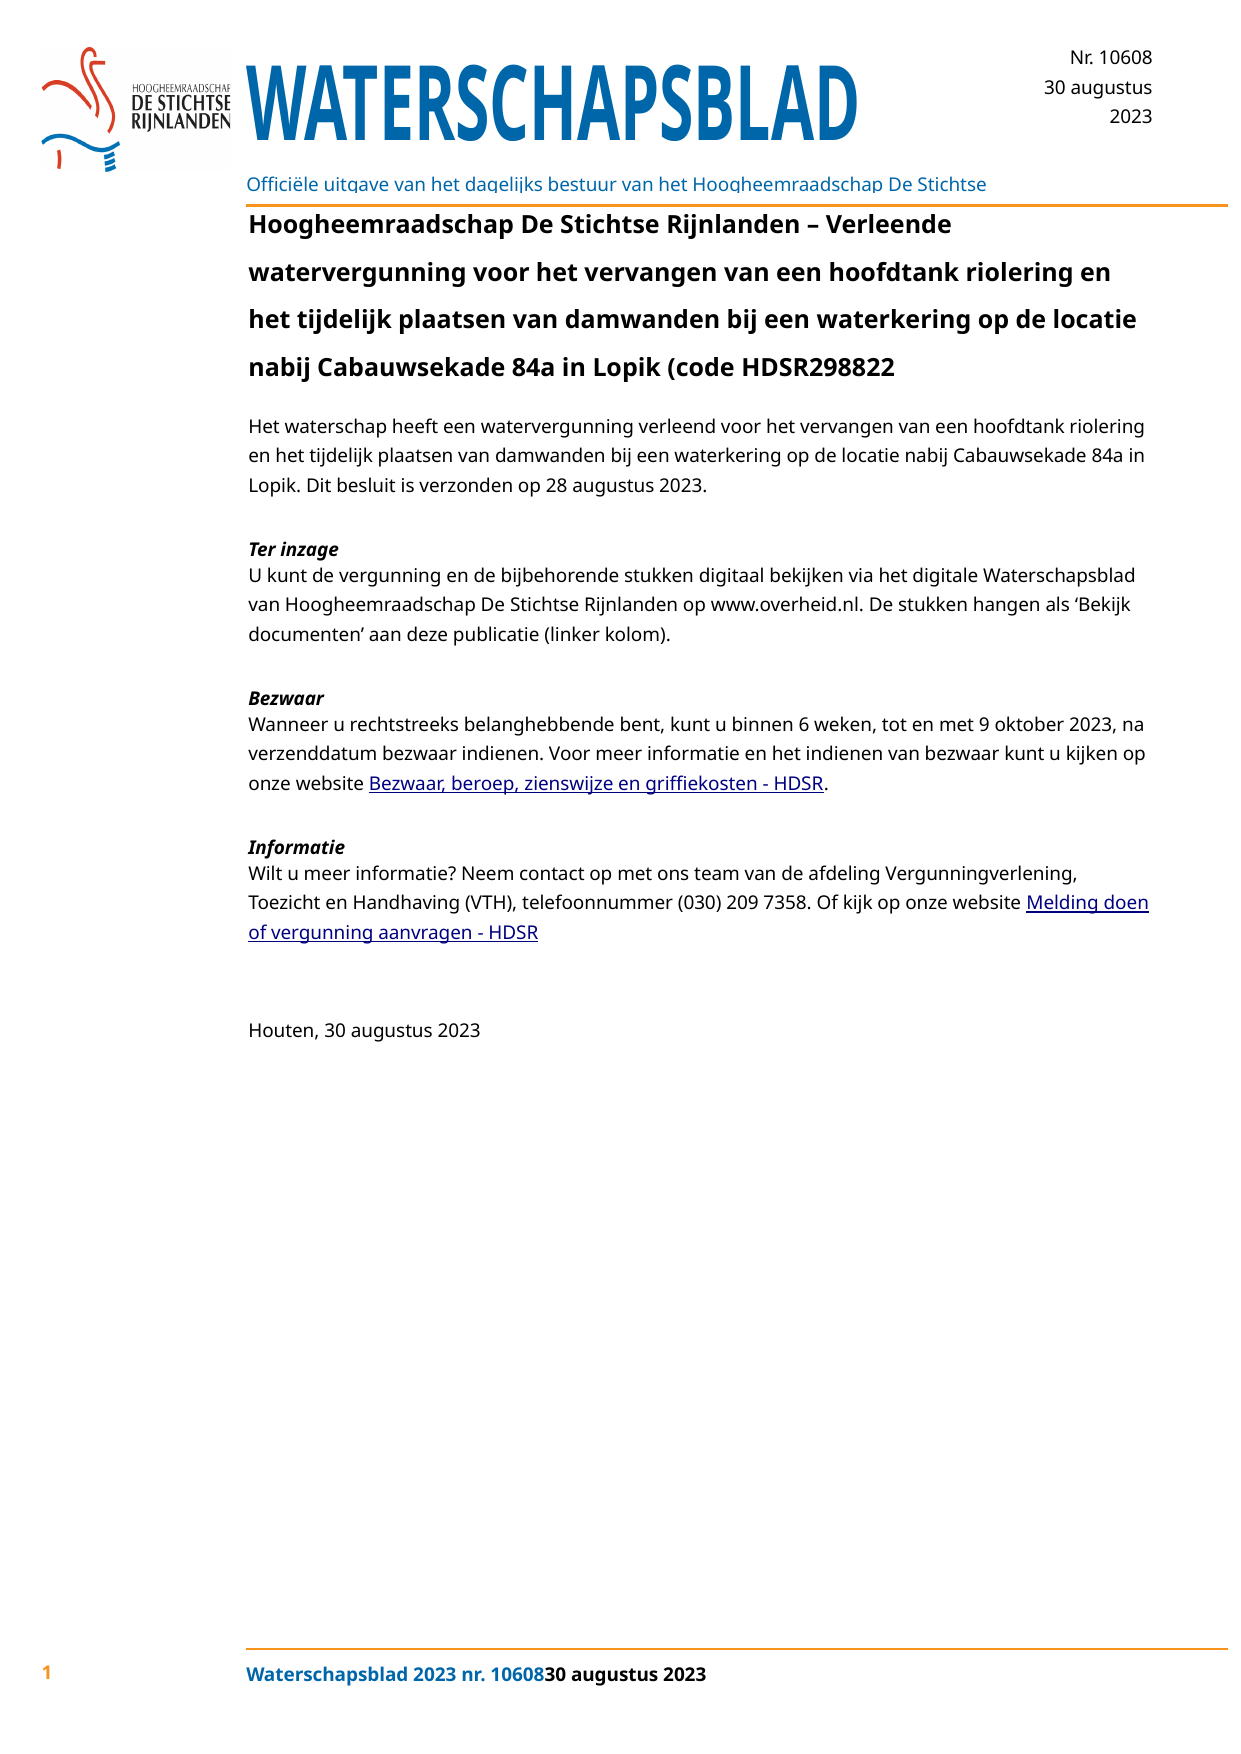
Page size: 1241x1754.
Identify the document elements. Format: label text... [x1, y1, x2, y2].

text Het waterschap heeft een watervergunning verleend voor het vervangen van een hoofdtank riolering en het tijdelijk plaatsen van damwanden bij een waterkering op de locatie nabij Cabauwsekade 84a in Lopik. Dit besluit is verzonden op 28 augustus 2023. [248, 413, 1152, 498]
text Hoogheemraadschap De Stichtse Rijnlanden – Verleende watervergunning voor het vervangen van een hoofdtank riolering en het tijdelijk plaatsen van damwanden bij een waterkering op de locatie nabij Cabauwsekade 84a in Lopik (code HDSR298822 [248, 207, 1152, 384]
text Wanneer u rechtstreeks belanghebbende bent, kunt u binnen 6 weken, tot en met 9 oktober 2023, na verzenddatum bezwaar indienen. Voor meer informatie en het indienen van bezwaar kunt u kijken op onze website Bezwaar, beroep, zienswijze en griffiekosten - HDSR. [248, 711, 1152, 796]
text Houten, 30 augustus 2023 [248, 1017, 1152, 1043]
text Wilt u meer informatie? Neem contact op met ons team van de afdeling Vergunningverlening, Toezicht en Handhaving (VTH), telefoonnummer (030) 209 7358. Of kijk op onze website Melding doen of vergunning aanvragen - HDSR [248, 860, 1152, 944]
text Bezwaar [248, 685, 1152, 711]
text U kunt de vergunning en de bijbehorende stukken digitaal bekijken via het digitale Waterschapsblad van Hoogheemraadschap De Stichtse Rijnlanden op www.overheid.nl. De stukken hangen als ‘Bekijk documenten’ aan deze publicatie (linker kolom). [248, 562, 1152, 647]
text Informatie [248, 834, 1152, 860]
picture [41, 47, 231, 172]
text Ter inzage [248, 536, 1152, 562]
